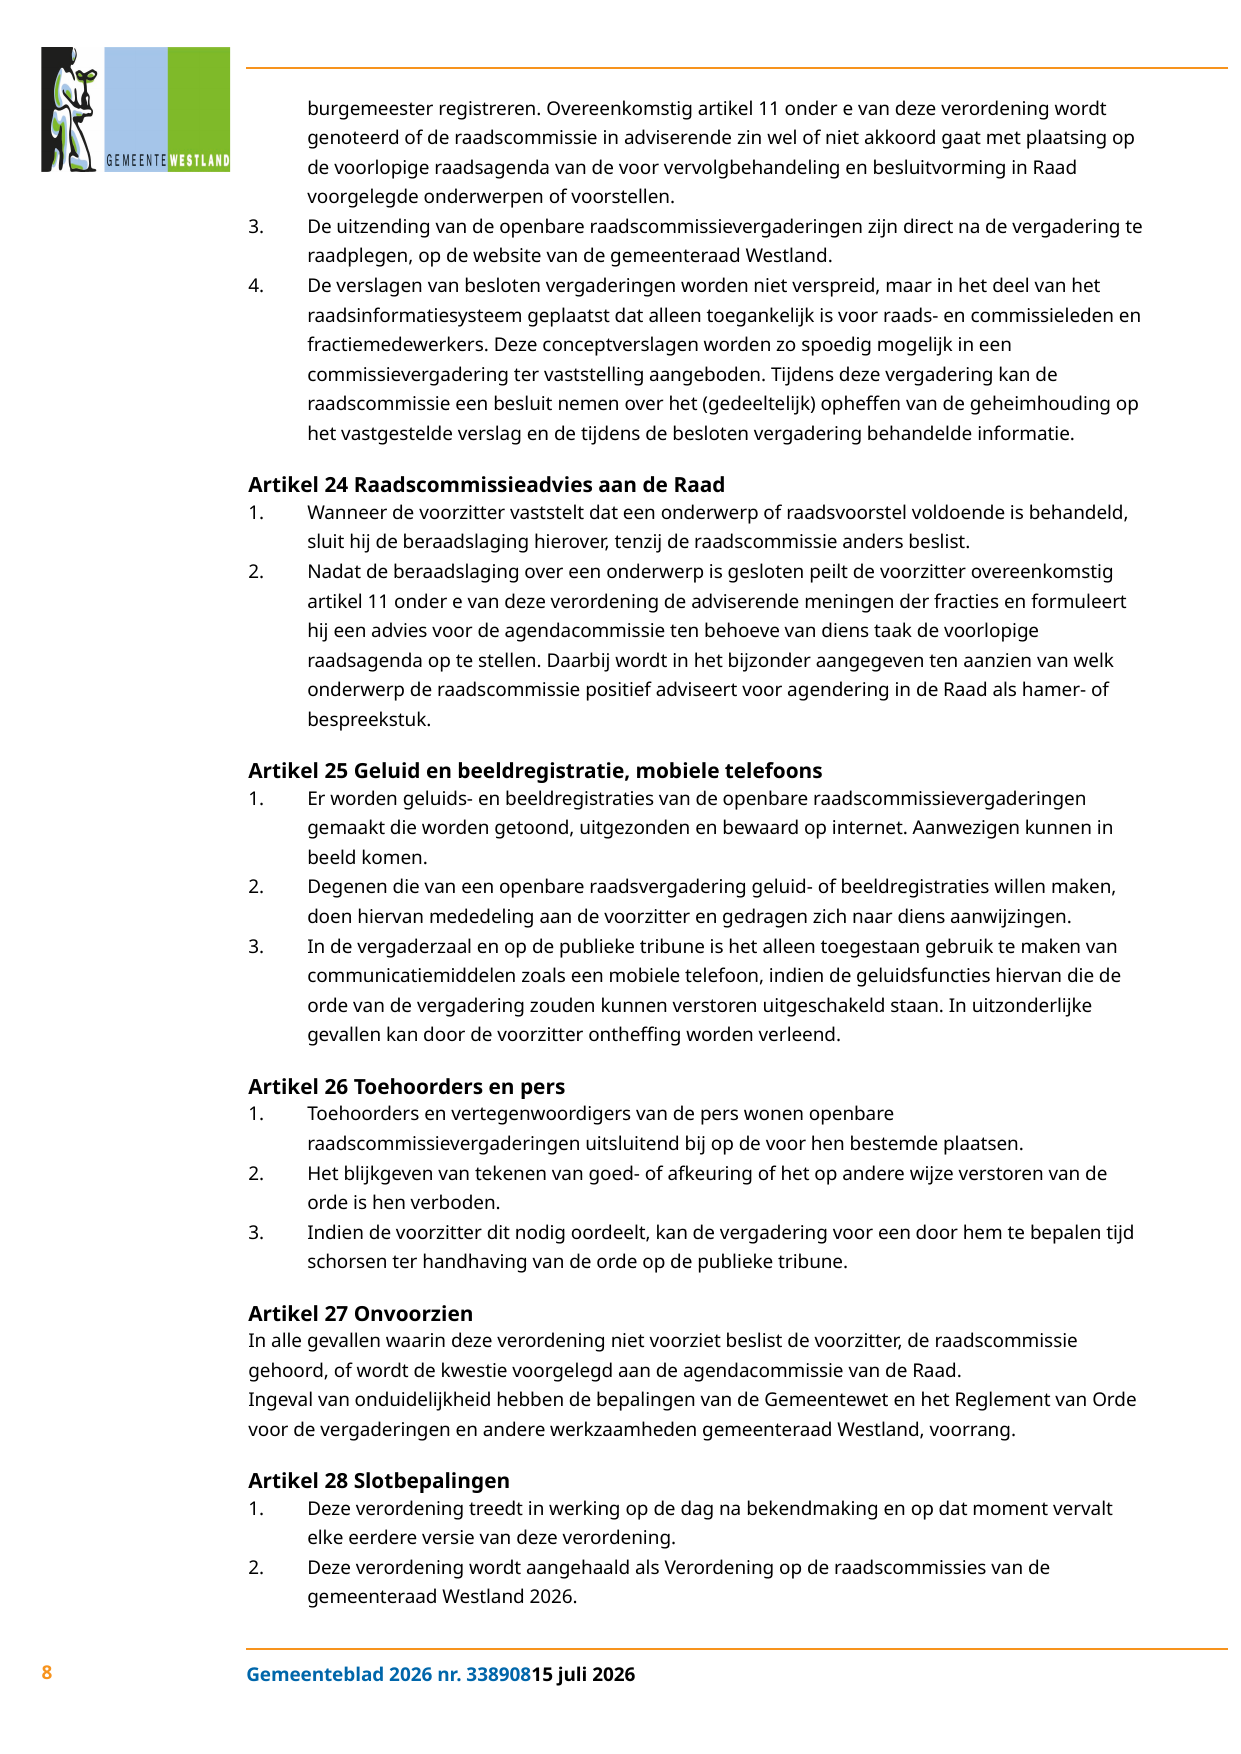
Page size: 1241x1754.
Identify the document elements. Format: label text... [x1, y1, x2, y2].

text Ingeval van onduidelijkheid hebben de bepalingen van de Gemeentewet en het Reglement van Orde voor de vergaderingen en andere werkzaamheden gemeenteraad Westland, voorrang. [248, 1386, 1152, 1442]
list Het blijkgeven van tekenen van goed- of afkeuring of het op andere wijze verstoren van de orde is hen verboden. [248, 1160, 1152, 1215]
list Degenen die van een openbare raadsvergadering geluid- of beeldregistraties willen maken, doen hiervan mededeling aan de voorzitter en gedragen zich naar diens aanwijzingen. [248, 874, 1152, 929]
text Artikel 25 Geluid en beeldregistratie, mobiele telefoons [248, 757, 1152, 785]
text Artikel 26 Toehoorders en pers [248, 1072, 1152, 1101]
list De uitzending van de openbare raadscommissievergaderingen zijn direct na de vergadering te raadplegen, op de website van de gemeenteraad Westland. [248, 213, 1152, 268]
text Artikel 28 Slotbepalingen [248, 1466, 1152, 1495]
list Deze verordening wordt aangehaald als Verordening op de raadscommissies van de gemeenteraad Westland 2026. [248, 1554, 1152, 1609]
list Indien de voorzitter dit nodig oordeelt, kan de vergadering voor een door hem te bepalen tijd schorsen ter handhaving van de orde op de publieke tribune. [248, 1219, 1152, 1274]
list burgemeester registreren. Overeenkomstig artikel 11 onder e van deze verordening wordt genoteerd of de raadscommissie in adviserende zin wel of niet akkoord gaat met plaatsing op de voorlopige raadsagenda van de voor vervolgbehandeling en besluitvorming in Raad voorgelegde onderwerpen of voorstellen. [248, 95, 1152, 209]
text In alle gevallen waarin deze verordening niet voorziet beslist de voorzitter, de raadscommissie gehoord, of wordt de kwestie voorgelegd aan de agendacommissie van de Raad. [248, 1327, 1152, 1383]
list Nadat de beraadslaging over een onderwerp is gesloten peilt de voorzitter overeenkomstig artikel 11 onder e van deze verordening de adviserende meningen der fracties en formuleert hij een advies voor de agendacommissie ten behoeve van diens taak de voorlopige raadsagenda op te stellen. Daarbij wordt in het bijzonder aangegeven ten aanzien van welk onderwerp de raadscommissie positief adviseert voor agendering in de Raad als hamer- of bespreekstuk. [248, 558, 1152, 732]
list Er worden geluids- en beeldregistraties van de openbare raadscommissievergaderingen gemaakt die worden getoond, uitgezonden en bewaard op internet. Aanwezigen kunnen in beeld komen. [248, 785, 1152, 870]
list De verslagen van besloten vergaderingen worden niet verspreid, maar in het deel van het raadsinformatiesysteem geplaatst dat alleen toegankelijk is voor raads- en commissieleden en fractiemedewerkers. Deze conceptverslagen worden zo spoedig mogelijk in een commissievergadering ter vaststelling aangeboden. Tijdens deze vergadering kan de raadscommissie een besluit nemen over het (gedeeltelijk) opheffen van de geheimhouding op het vastgestelde verslag en de tijdens de besloten vergadering behandelde informatie. [248, 272, 1152, 446]
text Artikel 27 Onvoorzien [248, 1299, 1152, 1327]
picture [41, 47, 231, 172]
text Artikel 24 Raadscommissieadvies aan de Raad [248, 471, 1152, 499]
list Deze verordening treedt in werking op de dag na bekendmaking en op dat moment vervalt elke eerdere versie van deze verordening. [248, 1495, 1152, 1550]
list Toehoorders en vertegenwoordigers van de pers wonen openbare raadscommissievergaderingen uitsluitend bij op de voor hen bestemde plaatsen. [248, 1101, 1152, 1156]
list Wanneer de voorzitter vaststelt dat een onderwerp of raadsvoorstel voldoende is behandeld, sluit hij de beraadslaging hierover, tenzij de raadscommissie anders beslist. [248, 499, 1152, 554]
list In de vergaderzaal en op de publieke tribune is het alleen toegestaan gebruik te maken van communicatiemiddelen zoals een mobiele telefoon, indien de geluidsfuncties hiervan die de orde van de vergadering zouden kunnen verstoren uitgeschakeld staan. In uitzonderlijke gevallen kan door de voorzitter ontheffing worden verleend. [248, 933, 1152, 1047]
